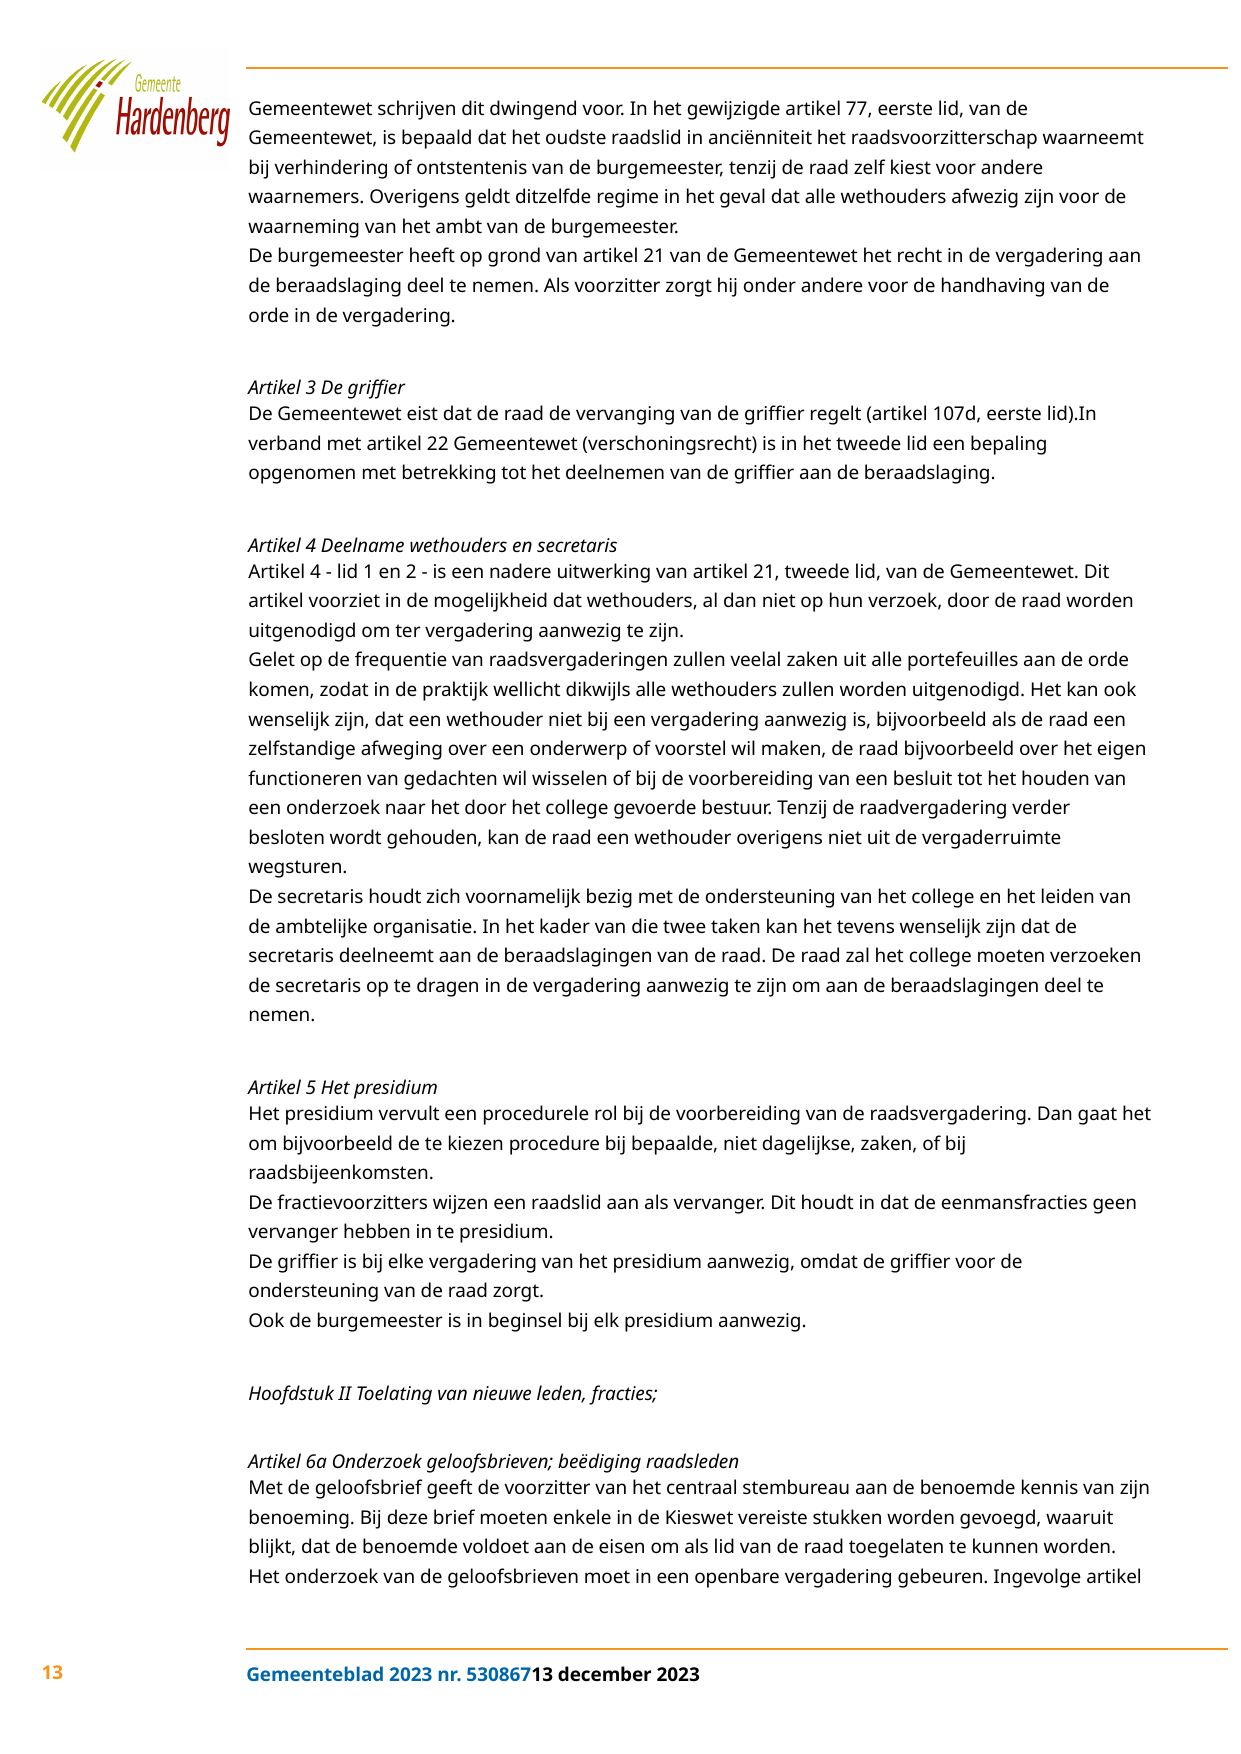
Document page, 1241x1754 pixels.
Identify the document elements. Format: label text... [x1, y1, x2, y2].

text Gelet op de frequentie van raadsvergaderingen zullen veelal zaken uit alle portefeuilles aan de orde komen, zodat in de praktijk wellicht dikwijls alle wethouders zullen worden uitgenodigd. Het kan ook wenselijk zijn, dat een wethouder niet bij een vergadering aanwezig is, bijvoorbeeld als de raad een zelfstandige afweging over een onderwerp of voorstel wil maken, de raad bijvoorbeeld over het eigen functioneren van gedachten wil wisselen of bij de voorbereiding van een besluit tot het houden van een onderzoek naar het door het college gevoerde bestuur. Tenzij de raadvergadering verder besloten wordt gehouden, kan de raad een wethouder overigens niet uit de vergaderruimte wegsturen. [248, 647, 1152, 879]
text Artikel 5 Het presidium [248, 1074, 1152, 1100]
text Gemeentewet schrijven dit dwingend voor. In het gewijzigde artikel 77, eerste lid, van de Gemeentewet, is bepaald dat het oudste raadslid in anciënniteit het raadsvoorzitterschap waarneemt bij verhindering of ontstentenis van de burgemeester, tenzij de raad zelf kiest voor andere waarnemers. Overigens geldt ditzelfde regime in het geval dat alle wethouders afwezig zijn voor de waarneming van het ambt van de burgemeester. [248, 95, 1152, 239]
text Het presidium vervult een procedurele rol bij de voorbereiding van de raadsvergadering. Dan gaat het om bijvoorbeeld de te kiezen procedure bij bepaalde, niet dagelijkse, zaken, of bij raadsbijeenkomsten. [248, 1100, 1152, 1185]
text De fractievoorzitters wijzen een raadslid aan als vervanger. Dit houdt in dat de eenmansfracties geen vervanger hebben in te presidium. [248, 1189, 1152, 1244]
text Artikel 4 - lid 1 en 2 - is een nadere uitwerking van artikel 21, tweede lid, van de Gemeentewet. Dit artikel voorziet in de mogelijkheid dat wethouders, al dan niet op hun verzoek, door de raad worden uitgenodigd om ter vergadering aanwezig te zijn. [248, 558, 1152, 643]
text Met de geloofsbrief geeft de voorzitter van het centraal stembureau aan de benoemde kennis van zijn benoeming. Bij deze brief moeten enkele in de Kieswet vereiste stukken worden gevoegd, waaruit blijkt, dat de benoemde voldoet aan de eisen om als lid van de raad toegelaten te kunnen worden. [248, 1474, 1152, 1559]
text Artikel 3 De griffier [248, 374, 1152, 400]
text Hoofdstuk II Toelating van nieuwe leden, fracties; [248, 1380, 1152, 1406]
text De Gemeentewet eist dat de raad de vervanging van de griffier regelt (artikel 107d, eerste lid).In verband met artikel 22 Gemeentewet (verschoningsrecht) is in het tweede lid een bepaling opgenomen met betrekking tot het deelnemen van de griffier aan de beraadslaging. [248, 400, 1152, 485]
text De griffier is bij elke vergadering van het presidium aanwezig, omdat de griffier voor de ondersteuning van de raad zorgt. [248, 1248, 1152, 1303]
text De secretaris houdt zich voornamelijk bezig met de ondersteuning van het college en het leiden van de ambtelijke organisatie. In het kader van die twee taken kan het tevens wenselijk zijn dat de secretaris deelneemt aan de beraadslagingen van de raad. De raad zal het college moeten verzoeken de secretaris op te dragen in de vergadering aanwezig te zijn om aan de beraadslagingen deel te nemen. [248, 883, 1152, 1027]
text De burgemeester heeft op grond van artikel 21 van de Gemeentewet het recht in de vergadering aan de beraadslaging deel te nemen. Als voorzitter zorgt hij onder andere voor de handhaving van de orde in de vergadering. [248, 243, 1152, 328]
text Artikel 6a Onderzoek geloofsbrieven; beëdiging raadsleden [248, 1449, 1152, 1474]
text Ook de burgemeester is in beginsel bij elk presidium aanwezig. [248, 1307, 1152, 1333]
text Het onderzoek van de geloofsbrieven moet in een openbare vergadering gebeuren. Ingevolge artikel [248, 1563, 1152, 1589]
picture [41, 47, 231, 172]
text Artikel 4 Deelname wethouders en secretaris [248, 532, 1152, 558]
